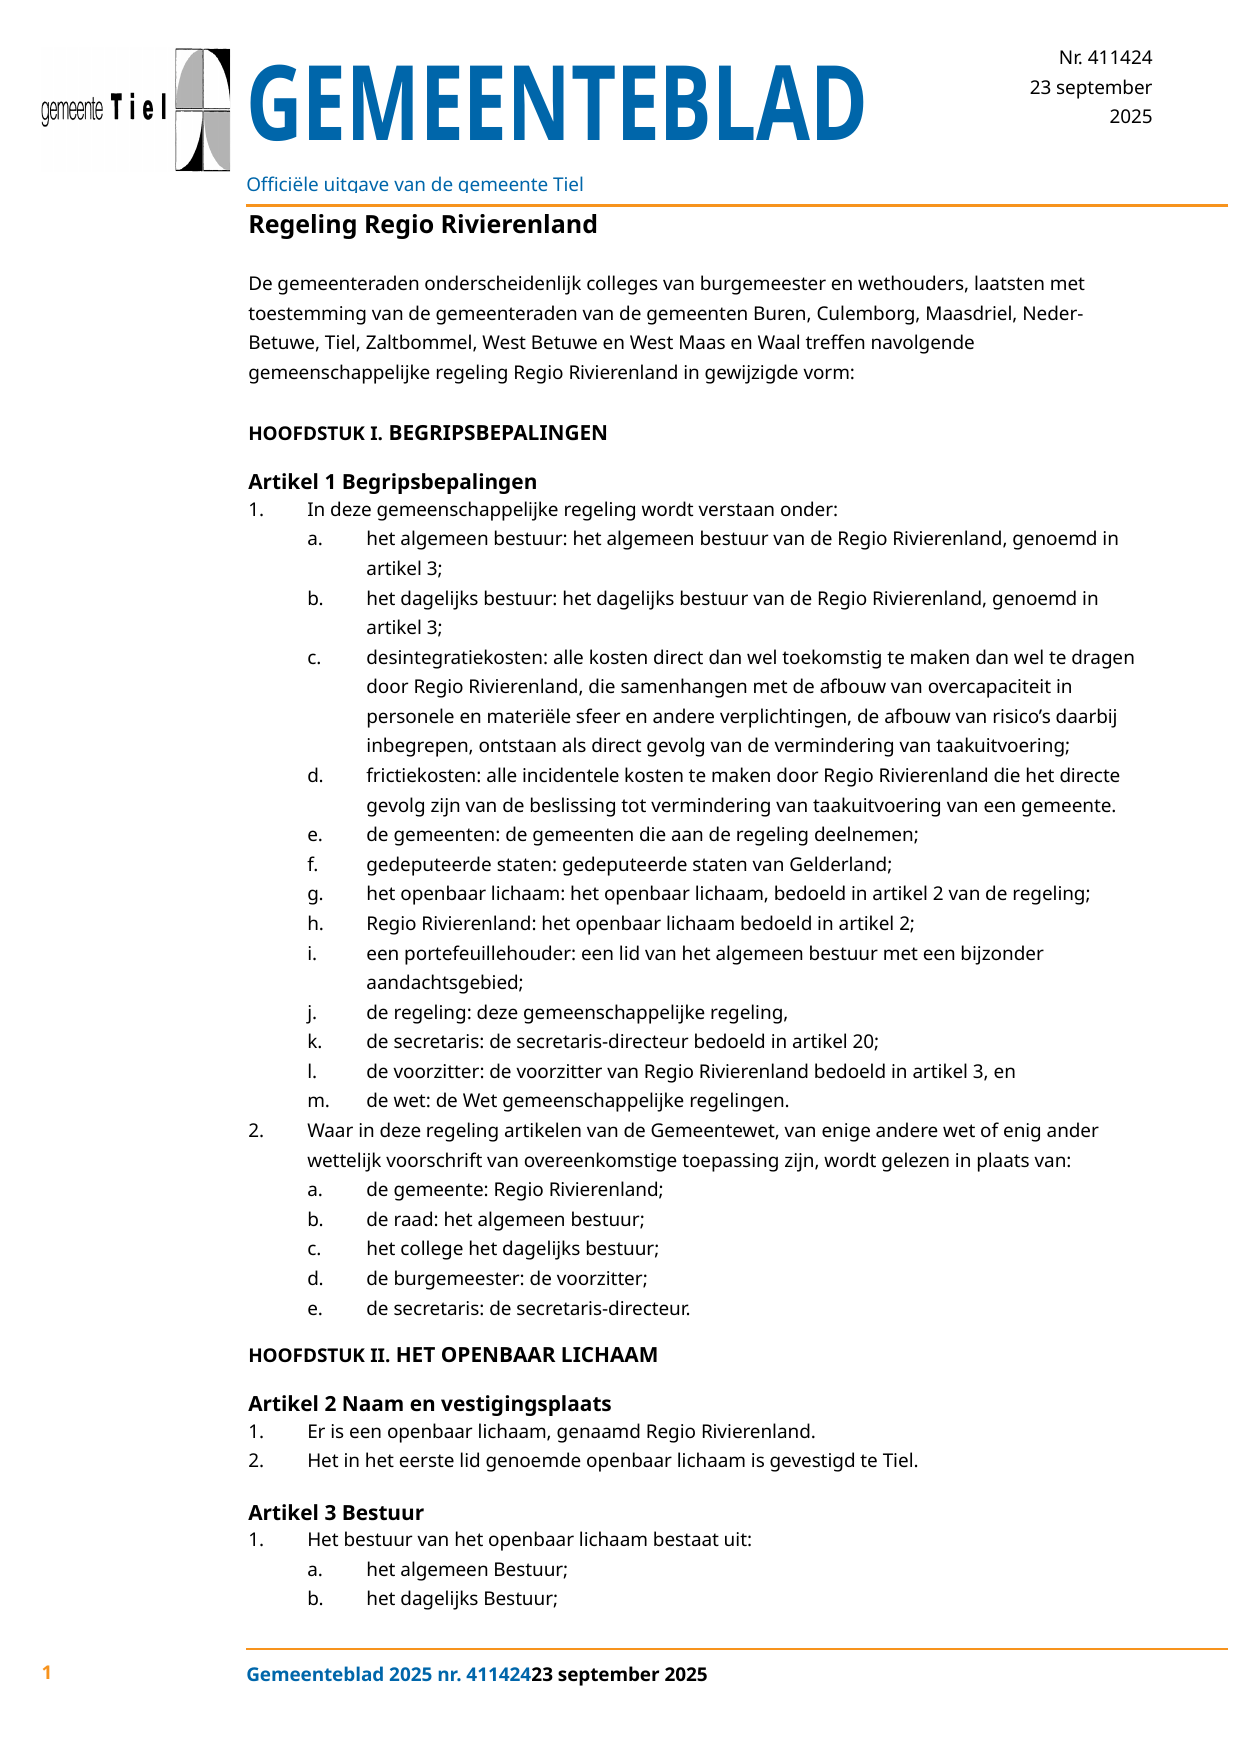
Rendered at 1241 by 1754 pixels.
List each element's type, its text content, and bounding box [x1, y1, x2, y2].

list het college het dagelijks bestuur; [307, 1236, 1152, 1261]
list een portefeuillehouder: een lid van het algemeen bestuur met een bijzonder aandachtsgebied; [307, 940, 1152, 995]
list Regio Rivierenland: het openbaar lichaam bedoeld in artikel 2; [307, 910, 1152, 936]
list de gemeenten: de gemeenten die aan de regeling deelnemen; [307, 821, 1152, 847]
list de voorzitter: de voorzitter van Regio Rivierenland bedoeld in artikel 3, en [307, 1058, 1152, 1084]
list gedeputeerde staten: gedeputeerde staten van Gelderland; [307, 851, 1152, 877]
picture [41, 47, 231, 172]
list de secretaris: de secretaris-directeur bedoeld in artikel 20; [307, 1028, 1152, 1054]
text Artikel 1 Begripsbepalingen [248, 467, 1152, 496]
list de raad: het algemeen bestuur; [307, 1206, 1152, 1232]
list desintegratiekosten: alle kosten direct dan wel toekomstig te maken dan wel te dragen door Regio Rivierenland, die samenhangen met de afbouw van overcapaciteit in personele en materiële sfeer en andere verplichtingen, de afbouw van risico’s daarbij inbegrepen, ontstaan als direct gevolg van de vermindering van taakuitvoering; [307, 644, 1152, 758]
list het openbaar lichaam: het openbaar lichaam, bedoeld in artikel 2 van de regeling; [307, 881, 1152, 906]
list de gemeente: Regio Rivierenland; [307, 1176, 1152, 1202]
text HOOFDSTUK II. HET OPENBAAR LICHAAM [248, 1340, 1152, 1369]
text Artikel 3 Bestuur [248, 1498, 1152, 1526]
list de burgemeester: de voorzitter; [307, 1265, 1152, 1291]
text Regeling Regio Rivierenland [248, 207, 1152, 241]
list het algemeen Bestuur; [307, 1556, 1152, 1582]
list de secretaris: de secretaris-directeur. [307, 1295, 1152, 1320]
text Artikel 2 Naam en vestigingsplaats [248, 1389, 1152, 1418]
list de regeling: deze gemeenschappelijke regeling, [307, 999, 1152, 1024]
list In deze gemeenschappelijke regeling wordt verstaan onder: [248, 496, 1152, 522]
list Waar in deze regeling artikelen van de Gemeentewet, van enige andere wet of enig ander wettelijk voorschrift van overeenkomstige toepassing zijn, wordt gelezen in plaats van: [248, 1117, 1152, 1172]
list Het bestuur van het openbaar lichaam bestaat uit: [248, 1526, 1152, 1552]
list frictiekosten: alle incidentele kosten te maken door Regio Rivierenland die het directe gevolg zijn van de beslissing tot vermindering van taakuitvoering van een gemeente. [307, 762, 1152, 817]
text De gemeenteraden onderscheidenlijk colleges van burgemeester en wethouders, laatsten met toestemming van de gemeenteraden van de gemeenten Buren, Culemborg, Maasdriel, Neder-Betuwe, Tiel, Zaltbommel, West Betuwe en West Maas en Waal treffen navolgende gemeenschappelijke regeling Regio Rivierenland in gewijzigde vorm: [248, 270, 1152, 385]
list het dagelijks Bestuur; [307, 1586, 1152, 1611]
text HOOFDSTUK I. BEGRIPSBEPALINGEN [248, 418, 1152, 447]
list de wet: de Wet gemeenschappelijke regelingen. [307, 1088, 1152, 1113]
list het algemeen bestuur: het algemeen bestuur van de Regio Rivierenland, genoemd in artikel 3; [307, 526, 1152, 581]
list Het in het eerste lid genoemde openbaar lichaam is gevestigd te Tiel. [248, 1448, 1152, 1473]
list Er is een openbaar lichaam, genaamd Regio Rivierenland. [248, 1418, 1152, 1444]
list het dagelijks bestuur: het dagelijks bestuur van de Regio Rivierenland, genoemd in artikel 3; [307, 585, 1152, 640]
